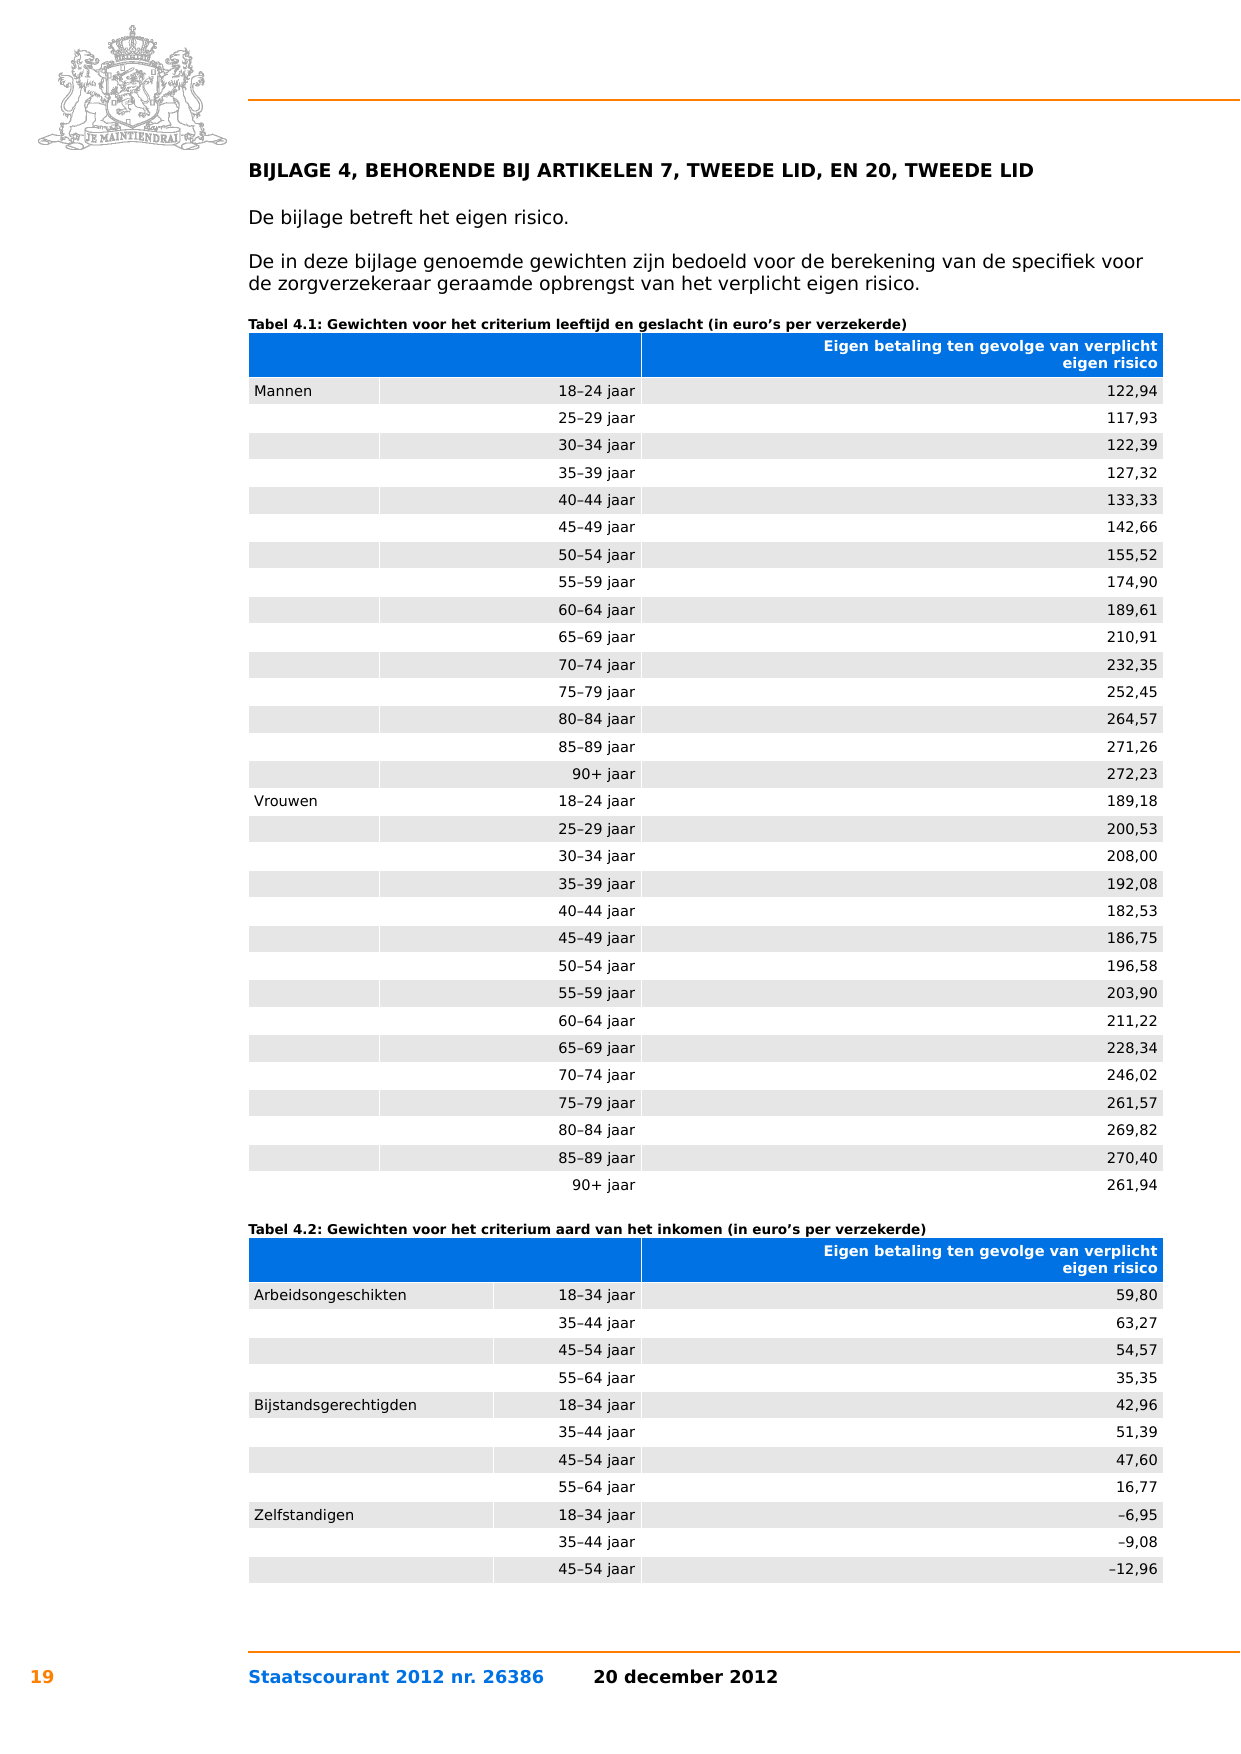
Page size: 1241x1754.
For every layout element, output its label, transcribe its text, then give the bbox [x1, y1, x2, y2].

table_cell 63,27 [642, 1310, 1163, 1336]
table_cell 261,94 [642, 1172, 1163, 1198]
table_cell 55–59 jaar [380, 980, 641, 1007]
table_cell Arbeidsongeschikten [249, 1283, 493, 1309]
table_cell [249, 1338, 493, 1364]
table_cell 189,61 [642, 597, 1163, 623]
table_cell –6,95 [642, 1502, 1163, 1528]
table_cell 60–64 jaar [380, 1008, 641, 1034]
subtitle BIJLAGE 4, BEHORENDE BIJ ARTIKELEN 7, TWEEDE LID, EN 20, TWEEDE LID [248, 160, 1163, 182]
table_cell 142,66 [642, 515, 1163, 541]
table_cell 55–59 jaar [380, 570, 641, 596]
table_cell 51,39 [642, 1420, 1163, 1446]
table_cell [249, 433, 379, 459]
table_cell 45–54 jaar [494, 1557, 641, 1583]
table_cell 85–89 jaar [380, 734, 641, 760]
table_cell 30–34 jaar [380, 433, 641, 459]
table_cell [249, 1310, 493, 1336]
table_cell 55–64 jaar [494, 1365, 641, 1391]
table_cell [249, 953, 379, 979]
table_cell 122,94 [642, 378, 1163, 404]
table_cell [249, 487, 379, 514]
table_cell 70–74 jaar [380, 652, 641, 678]
table_cell [249, 1035, 379, 1062]
table_cell 127,32 [642, 460, 1163, 486]
table_cell [249, 597, 379, 623]
table_cell 35–44 jaar [494, 1420, 641, 1446]
table_cell 208,00 [642, 844, 1163, 870]
text De in deze bijlage genoemde gewichten zijn bedoeld voor de berekening van de specifiek voor de zorgverzekeraar geraamde opbrengst van het verplicht eigen risico. [248, 251, 1163, 295]
table_cell [249, 898, 379, 924]
table_cell 16,77 [642, 1474, 1163, 1501]
table_cell –12,96 [642, 1557, 1163, 1583]
table_cell 232,35 [642, 652, 1163, 678]
table_cell Vrouwen [249, 789, 379, 815]
table_cell 47,60 [642, 1447, 1163, 1473]
table_cell 228,34 [642, 1035, 1163, 1062]
table_cell [249, 1474, 493, 1501]
table_cell [249, 652, 379, 678]
table_cell [249, 460, 379, 486]
table_cell [249, 871, 379, 897]
table_cell Eigen betaling ten gevolge van verplicht eigen risico [642, 1238, 1163, 1282]
table_cell 30–34 jaar [380, 844, 641, 870]
table_cell 200,53 [642, 816, 1163, 842]
table_cell 18–34 jaar [494, 1392, 641, 1418]
table_cell 65–69 jaar [380, 1035, 641, 1062]
table_cell 182,53 [642, 898, 1163, 924]
table_cell 192,08 [642, 871, 1163, 897]
table_cell [249, 706, 379, 733]
table_cell 261,57 [642, 1090, 1163, 1116]
table_cell 252,45 [642, 679, 1163, 705]
table_cell [249, 1118, 379, 1144]
table_cell [249, 1529, 493, 1556]
table_cell 75–79 jaar [380, 679, 641, 705]
table_cell [249, 405, 379, 431]
table_cell 42,96 [642, 1392, 1163, 1418]
table_cell [249, 980, 379, 1007]
table_cell 45–49 jaar [380, 515, 641, 541]
table_cell Eigen betaling ten gevolge van verplicht eigen risico [642, 333, 1163, 377]
table_cell [249, 926, 379, 952]
table_cell 45–54 jaar [494, 1338, 641, 1364]
table_cell 85–89 jaar [380, 1145, 641, 1171]
table_cell [249, 679, 379, 705]
table_cell 186,75 [642, 926, 1163, 952]
table_cell 25–29 jaar [380, 405, 641, 431]
table_cell 75–79 jaar [380, 1090, 641, 1116]
table_cell 270,40 [642, 1145, 1163, 1171]
table_cell 122,39 [642, 433, 1163, 459]
table_cell 18–24 jaar [380, 789, 641, 815]
table_cell 45–49 jaar [380, 926, 641, 952]
table_cell 189,18 [642, 789, 1163, 815]
table_cell 117,93 [642, 405, 1163, 431]
table_cell [249, 333, 641, 377]
table_cell [249, 1365, 493, 1391]
table_cell [249, 1557, 493, 1583]
table_cell 80–84 jaar [380, 706, 641, 733]
table_cell [249, 734, 379, 760]
table_cell 269,82 [642, 1118, 1163, 1144]
table_cell [249, 570, 379, 596]
table_cell [249, 1172, 379, 1198]
table_cell 90+ jaar [380, 761, 641, 788]
table_cell 50–54 jaar [380, 542, 641, 568]
table_cell 35–39 jaar [380, 871, 641, 897]
table_cell [249, 1447, 493, 1473]
table_cell Bijstandsgerechtigden [249, 1392, 493, 1418]
table_cell 211,22 [642, 1008, 1163, 1034]
table_cell Mannen [249, 378, 379, 404]
table_cell 80–84 jaar [380, 1118, 641, 1144]
table_cell 45–54 jaar [494, 1447, 641, 1473]
picture [38, 25, 227, 150]
table_cell 40–44 jaar [380, 898, 641, 924]
table_cell 210,91 [642, 624, 1163, 651]
table_cell 196,58 [642, 953, 1163, 979]
table_header Tabel 4.2: Gewichten voor het criterium aard van het inkomen (in euro’s per verzekerde) [248, 1221, 1163, 1237]
table_cell [249, 624, 379, 651]
table_cell 271,26 [642, 734, 1163, 760]
table_header Tabel 4.1: Gewichten voor het criterium leeftijd en geslacht (in euro’s per verzekerde) [248, 317, 1163, 332]
table_cell [249, 816, 379, 842]
table_cell 203,90 [642, 980, 1163, 1007]
table_cell [249, 1238, 641, 1282]
table_cell 272,23 [642, 761, 1163, 788]
table_cell 59,80 [642, 1283, 1163, 1309]
table_cell 155,52 [642, 542, 1163, 568]
table_cell 54,57 [642, 1338, 1163, 1364]
table_cell 174,90 [642, 570, 1163, 596]
table_cell [249, 515, 379, 541]
table_cell –9,08 [642, 1529, 1163, 1556]
table_cell 60–64 jaar [380, 597, 641, 623]
table_cell [249, 761, 379, 788]
table_cell [249, 1063, 379, 1089]
table_cell 35–44 jaar [494, 1529, 641, 1556]
table_cell 18–34 jaar [494, 1502, 641, 1528]
table_cell [249, 542, 379, 568]
table_cell 246,02 [642, 1063, 1163, 1089]
table_cell 55–64 jaar [494, 1474, 641, 1501]
table_cell Zelfstandigen [249, 1502, 493, 1528]
table_cell 50–54 jaar [380, 953, 641, 979]
table_cell [249, 1008, 379, 1034]
table_cell 35–44 jaar [494, 1310, 641, 1336]
table_cell [249, 1145, 379, 1171]
text De bijlage betreft het eigen risico. [248, 207, 1163, 229]
table_cell 133,33 [642, 487, 1163, 514]
table_cell [249, 1420, 493, 1446]
table_cell 65–69 jaar [380, 624, 641, 651]
table_cell 40–44 jaar [380, 487, 641, 514]
table_cell 35,35 [642, 1365, 1163, 1391]
table_cell 35–39 jaar [380, 460, 641, 486]
table_cell [249, 1090, 379, 1116]
table_cell 264,57 [642, 706, 1163, 733]
table_cell 25–29 jaar [380, 816, 641, 842]
table_cell 18–24 jaar [380, 378, 641, 404]
table_cell [249, 844, 379, 870]
table_cell 70–74 jaar [380, 1063, 641, 1089]
table_cell 18–34 jaar [494, 1283, 641, 1309]
table_cell 90+ jaar [380, 1172, 641, 1198]
